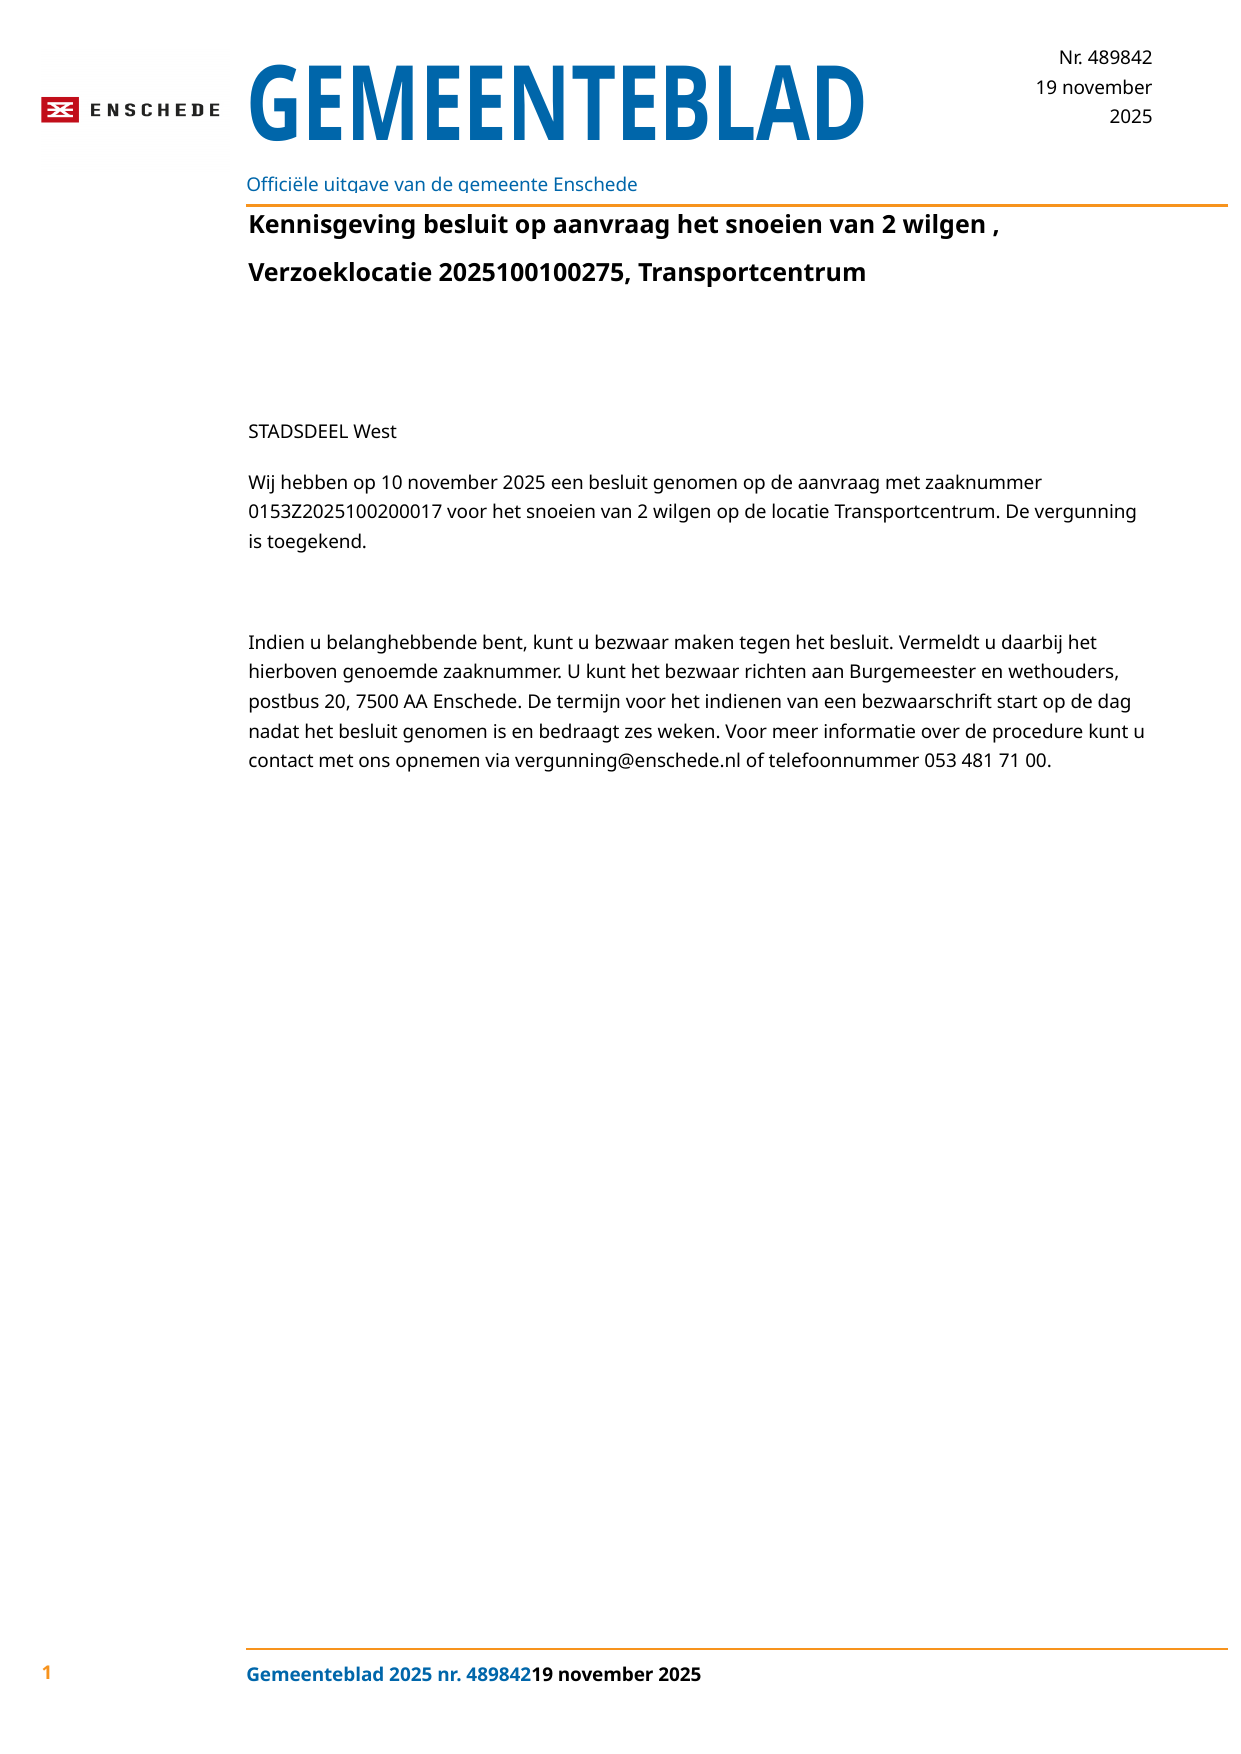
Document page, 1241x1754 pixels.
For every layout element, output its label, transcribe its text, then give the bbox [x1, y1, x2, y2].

text STADSDEEL West [248, 419, 1152, 444]
picture [41, 47, 231, 172]
text Indien u belanghebbende bent, kunt u bezwaar maken tegen het besluit. Vermeldt u daarbij het hierboven genoemde zaaknummer. U kunt het bezwaar richten aan Burgemeester en wethouders, postbus 20, 7500 AA Enschede. De termijn voor het indienen van een bezwaarschrift start op de dag nadat het besluit genomen is en bedraagt zes weken. Voor meer informatie over de procedure kunt u contact met ons opnemen via vergunning@enschede.nl of telefoonnummer 053 481 71 00. [248, 629, 1152, 773]
text Wij hebben op 10 november 2025 een besluit genomen op de aanvraag met zaaknummer 0153Z2025100200017 voor het snoeien van 2 wilgen op de locatie Transportcentrum. De vergunning is toegekend. [248, 469, 1152, 554]
text Kennisgeving besluit op aanvraag het snoeien van 2 wilgen , Verzoeklocatie 2025100100275, Transportcentrum [248, 207, 1152, 288]
